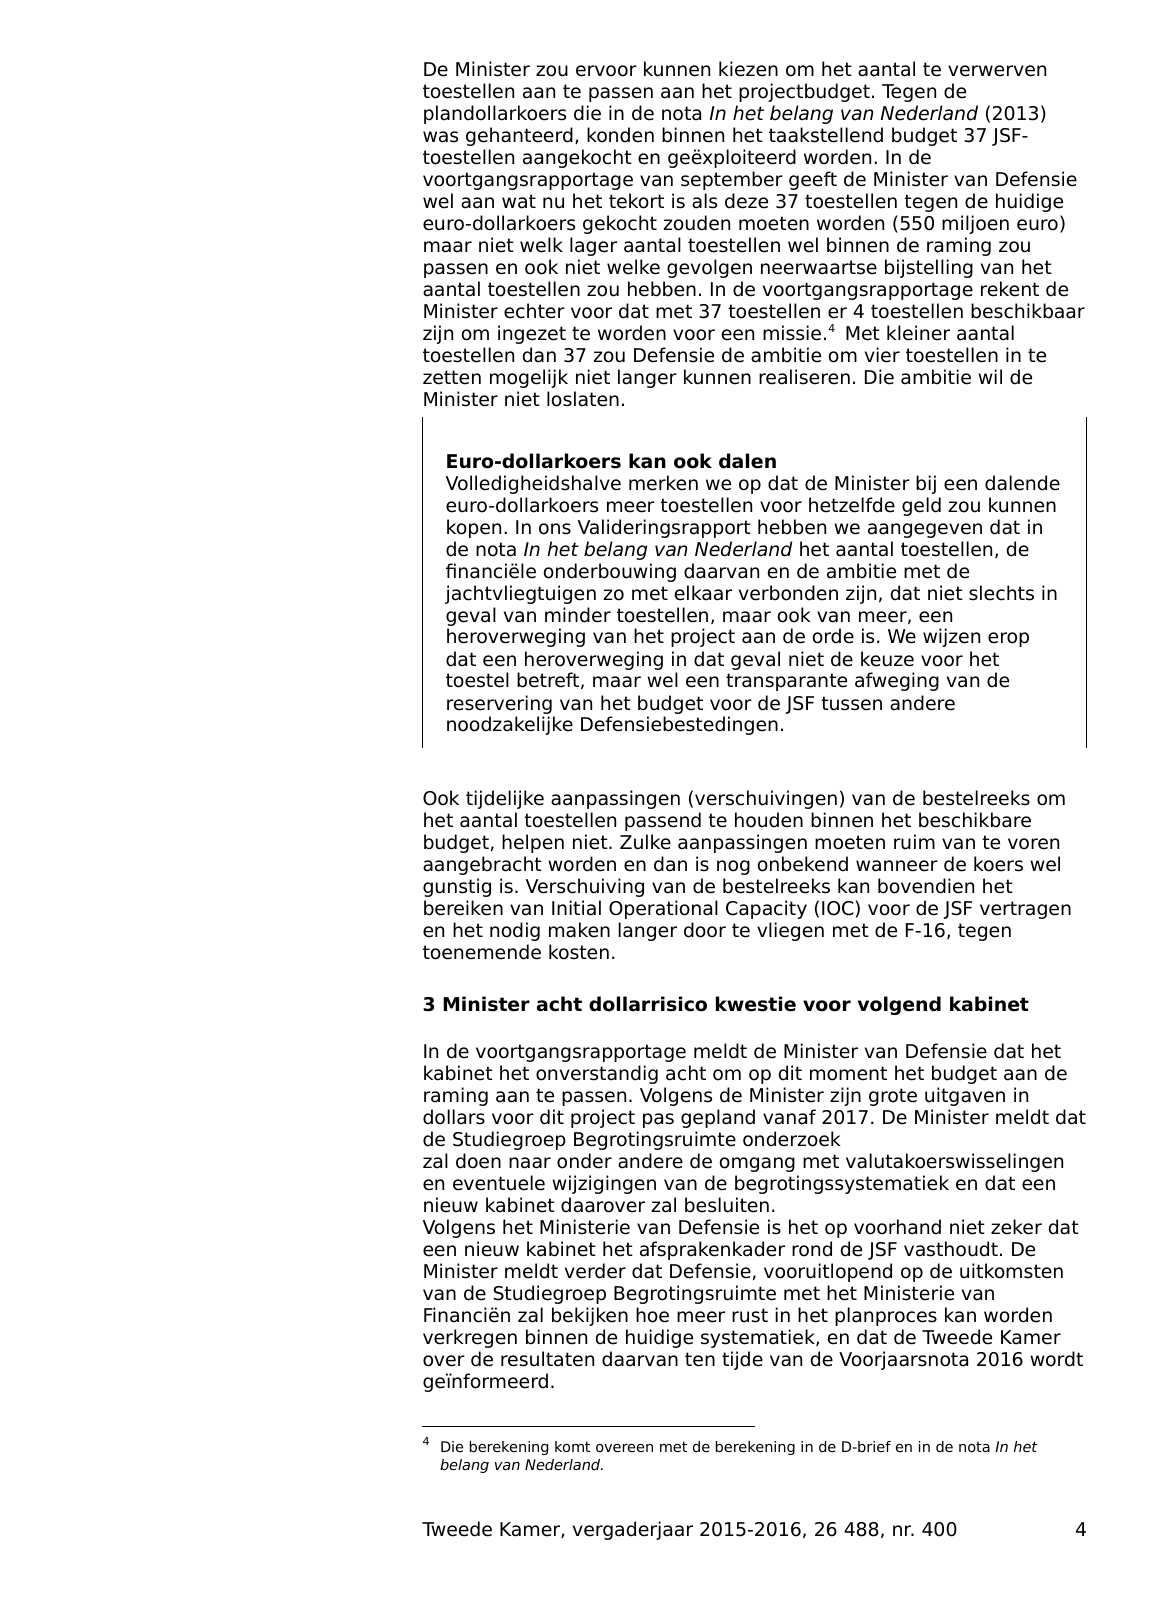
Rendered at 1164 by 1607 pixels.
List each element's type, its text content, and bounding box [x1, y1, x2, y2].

table_header Euro-dollarkoers kan ook dalen Volledigheidshalve merken we op dat de Minister bij een dalende euro-dollarkoers meer toestellen voor hetzelfde geld zou kunnen kopen. In ons Valideringsrapport hebben we aangegeven dat in de nota In het belang van Nederland het aantal toestellen, de financiële onderbouwing daarvan en de ambitie met de jachtvliegtuigen zo met elkaar verbonden zijn, dat niet slechts in geval van minder toestellen, maar ook van meer, een heroverweging van het project aan de orde is. We wijzen erop dat een heroverweging in dat geval niet de keuze voor het toestel betreft, maar wel een transparante afweging van de reservering van het budget voor de JSF tussen andere noodzakelijke Defensiebestedingen. [423, 417, 1086, 748]
subtitle 3 Minister acht dollarrisico kwestie voor volgend kabinet [422, 994, 1087, 1016]
text In de voortgangsrapportage meldt de Minister van Defensie dat het kabinet het onverstandig acht om op dit moment het budget aan de raming aan te passen. Volgens de Minister zijn grote uitgaven in dollars voor dit project pas gepland vanaf 2017. De Minister meldt dat de Studiegroep Begrotingsruimte onderzoek [422, 1041, 1087, 1151]
text Volgens het Ministerie van Defensie is het op voorhand niet zeker dat een nieuw kabinet het afsprakenkader rond de JSF vasthoudt. De Minister meldt verder dat Defensie, vooruitlopend op de uitkomsten van de Studiegroep Begrotingsruimte met het Ministerie van Financiën zal bekijken hoe meer rust in het planproces kan worden verkregen binnen de huidige systematiek, en dat de Tweede Kamer over de resultaten daarvan ten tijde van de Voorjaarsnota 2016 wordt geïnformeerd. [422, 1217, 1087, 1392]
text Die berekening komt overeen met de berekening in de D-brief en in de nota In het belang van Nederland. [422, 1435, 1087, 1474]
text De Minister zou ervoor kunnen kiezen om het aantal te verwerven toestellen aan te passen aan het projectbudget. Tegen de plandollarkoers die in de nota In het belang van Nederland (2013) was gehanteerd, konden binnen het taakstellend budget 37 JSF-toestellen aangekocht en geëxploiteerd worden. In de voortgangsrapportage van september geeft de Minister van Defensie wel aan wat nu het tekort is als deze 37 toestellen tegen de huidige euro-dollarkoers gekocht zouden moeten worden (550 miljoen euro) maar niet welk lager aantal toestellen wel binnen de raming zou passen en ook niet welke gevolgen neerwaartse bijstelling van het aantal toestellen zou hebben. In de voortgangsrapportage rekent de Minister echter voor dat met 37 toestellen er 4 toestellen beschikbaar zijn om ingezet te worden voor een missie. Met kleiner aantal toestellen dan 37 zou Defensie de ambitie om vier toestellen in te zetten mogelijk niet langer kunnen realiseren. Die ambitie wil de Minister niet loslaten. [422, 59, 1087, 411]
text Ook tijdelijke aanpassingen (verschuivingen) van de bestelreeks om het aantal toestellen passend te houden binnen het beschikbare budget, helpen niet. Zulke aanpassingen moeten ruim van te voren aangebracht worden en dan is nog onbekend wanneer de koers wel gunstig is. Verschuiving van de bestelreeks kan bovendien het bereiken van Initial Operational Capacity (IOC) voor de JSF vertragen en het nodig maken langer door te vliegen met de F-16, tegen toenemende kosten. [422, 788, 1087, 964]
text zal doen naar onder andere de omgang met valutakoerswisselingen en eventuele wijzigingen van de begrotingssystematiek en dat een nieuw kabinet daarover zal besluiten. [422, 1151, 1087, 1217]
